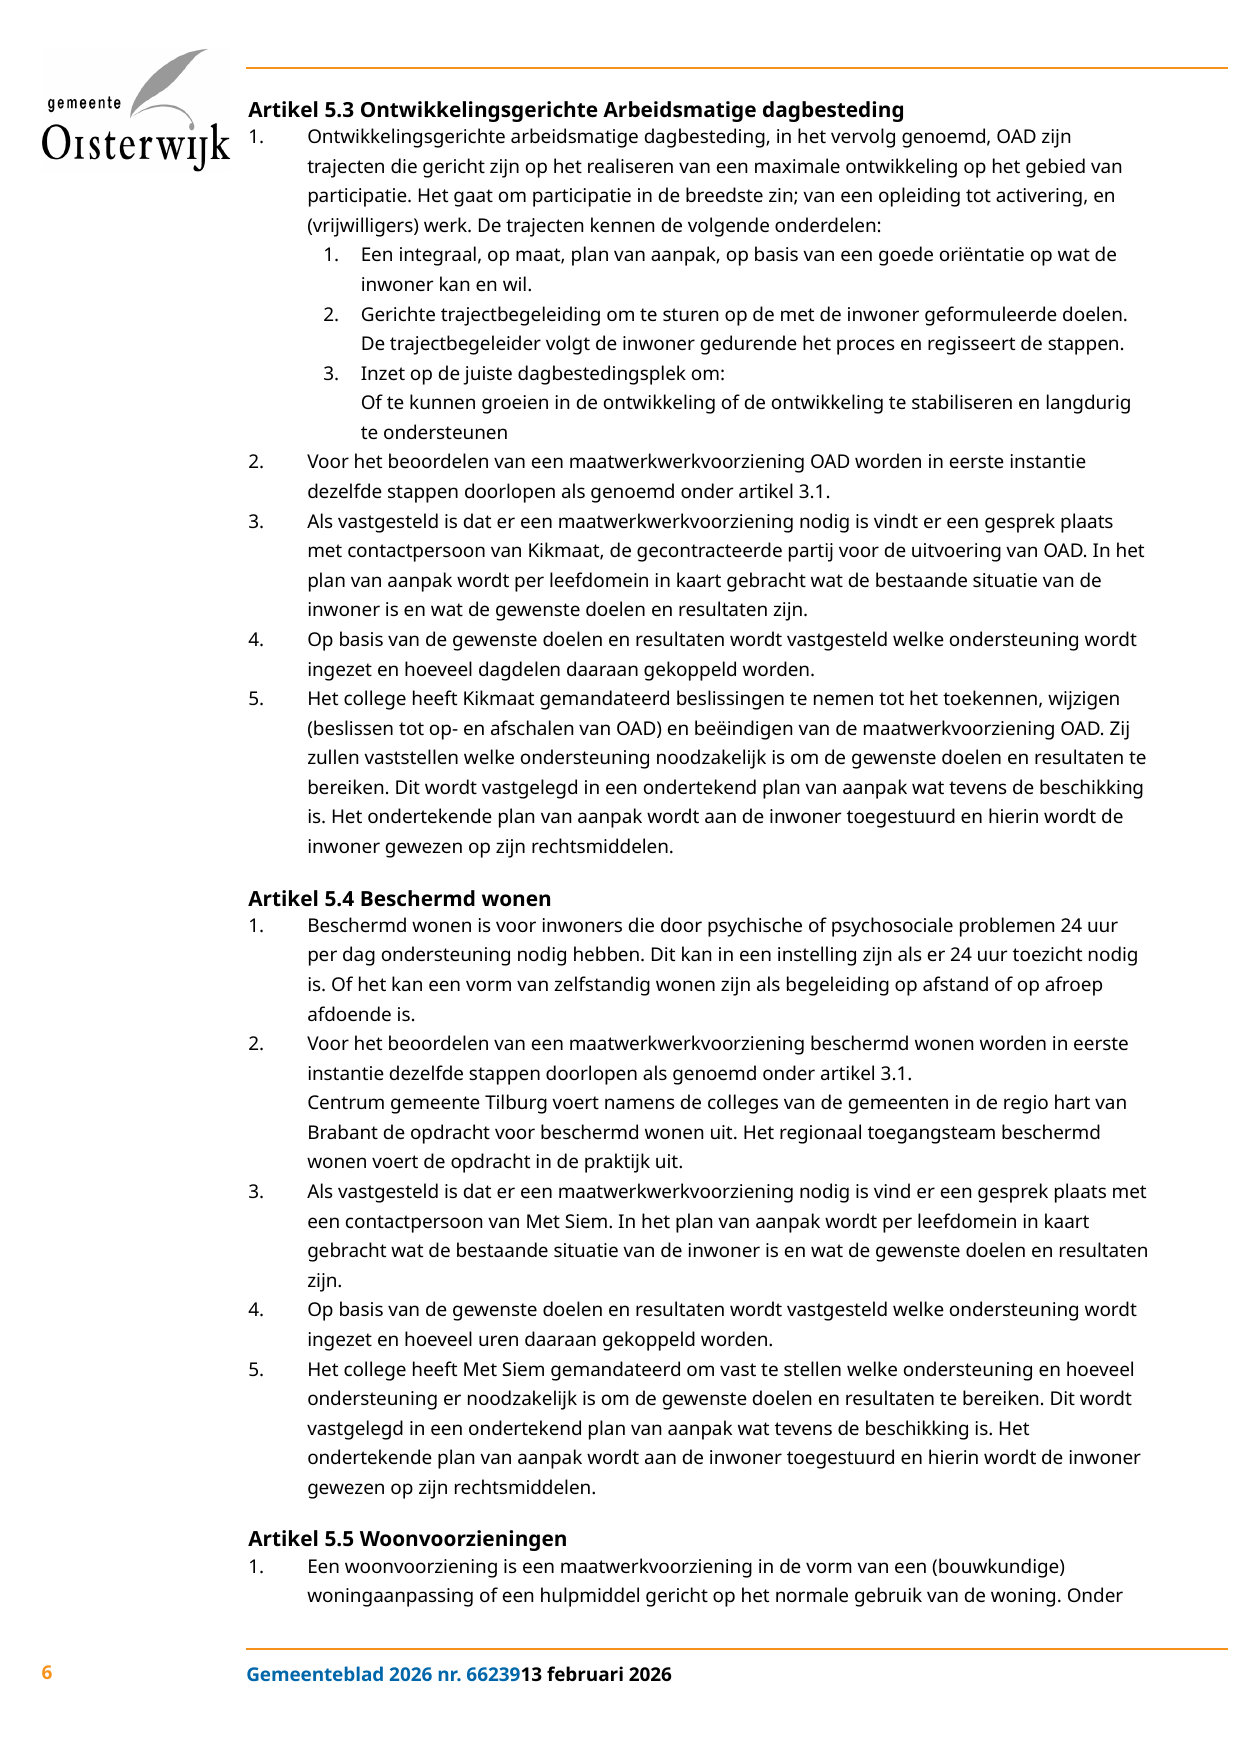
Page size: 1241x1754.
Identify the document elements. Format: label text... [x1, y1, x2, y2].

list Ontwikkelingsgerichte arbeidsmatige dagbesteding, in het vervolg genoemd, OAD zijn trajecten die gericht zijn op het realiseren van een maximale ontwikkeling op het gebied van participatie. Het gaat om participatie in de breedste zin; van een opleiding tot activering, en (vrijwilligers) werk. De trajecten kennen de volgende onderdelen: [248, 123, 1152, 238]
list Als vastgesteld is dat er een maatwerkwerkvoorziening nodig is vind er een gesprek plaats met een contactpersoon van Met Siem. In het plan van aanpak wordt per leefdomein in kaart gebracht wat de bestaande situatie van de inwoner is en wat de gewenste doelen en resultaten zijn. [248, 1178, 1152, 1293]
text Artikel 5.5 Woonvoorzieningen [248, 1524, 1152, 1553]
list Een integraal, op maat, plan van aanpak, op basis van een goede oriëntatie op wat de inwoner kan en wil. [323, 242, 1152, 297]
list Een woonvoorziening is een maatwerkvoorziening in de vorm van een (bouwkundige) woningaanpassing of een hulpmiddel gericht op het normale gebruik van de woning. Onder [248, 1553, 1152, 1608]
picture [41, 47, 231, 172]
text Artikel 5.3 Ontwikkelingsgerichte Arbeidsmatige dagbesteding [248, 95, 1152, 123]
list Voor het beoordelen van een maatwerkwerkvoorziening beschermd wonen worden in eerste instantie dezelfde stappen doorlopen als genoemd onder artikel 3.1. [248, 1030, 1152, 1086]
list Beschermd wonen is voor inwoners die door psychische of psychosociale problemen 24 uur per dag ondersteuning nodig hebben. Dit kan in een instelling zijn als er 24 uur toezicht nodig is. Of het kan een vorm van zelfstandig wonen zijn als begeleiding op afstand of op afroep afdoende is. [248, 912, 1152, 1027]
list Gerichte trajectbegeleiding om te sturen op de met de inwoner geformuleerde doelen. De trajectbegeleider volgt de inwoner gedurende het proces en regisseert de stappen. [323, 301, 1152, 356]
list Het college heeft Kikmaat gemandateerd beslissingen te nemen tot het toekennen, wijzigen (beslissen tot op- en afschalen van OAD) en beëindigen van de maatwerkvoorziening OAD. Zij zullen vaststellen welke ondersteuning noodzakelijk is om de gewenste doelen en resultaten te bereiken. Dit wordt vastgelegd in een ondertekend plan van aanpak wat tevens de beschikking is. Het ondertekende plan van aanpak wordt aan de inwoner toegestuurd en hierin wordt de inwoner gewezen op zijn rechtsmiddelen. [248, 685, 1152, 859]
list Het college heeft Met Siem gemandateerd om vast te stellen welke ondersteuning en hoeveel ondersteuning er noodzakelijk is om de gewenste doelen en resultaten te bereiken. Dit wordt vastgelegd in een ondertekend plan van aanpak wat tevens de beschikking is. Het ondertekende plan van aanpak wordt aan de inwoner toegestuurd en hierin wordt de inwoner gewezen op zijn rechtsmiddelen. [248, 1356, 1152, 1500]
list Als vastgesteld is dat er een maatwerkwerkvoorziening nodig is vindt er een gesprek plaats met contactpersoon van Kikmaat, de gecontracteerde partij voor de uitvoering van OAD. In het plan van aanpak wordt per leefdomein in kaart gebracht wat de bestaande situatie van de inwoner is en wat de gewenste doelen en resultaten zijn. [248, 508, 1152, 622]
list Inzet op de juiste dagbestedingsplek om: [323, 360, 1152, 386]
list Of te kunnen groeien in de ontwikkeling of de ontwikkeling te stabiliseren en langdurig te ondersteunen [323, 389, 1152, 445]
list Voor het beoordelen van een maatwerkwerkvoorziening OAD worden in eerste instantie dezelfde stappen doorlopen als genoemd onder artikel 3.1. [248, 449, 1152, 504]
list Op basis van de gewenste doelen en resultaten wordt vastgesteld welke ondersteuning wordt ingezet en hoeveel dagdelen daaraan gekoppeld worden. [248, 626, 1152, 681]
list Centrum gemeente Tilburg voert namens de colleges van de gemeenten in de regio hart van Brabant de opdracht voor beschermd wonen uit. Het regionaal toegangsteam beschermd wonen voert de opdracht in de praktijk uit. [248, 1089, 1152, 1174]
text Artikel 5.4 Beschermd wonen [248, 884, 1152, 912]
list Op basis van de gewenste doelen en resultaten wordt vastgesteld welke ondersteuning wordt ingezet en hoeveel uren daaraan gekoppeld worden. [248, 1297, 1152, 1352]
